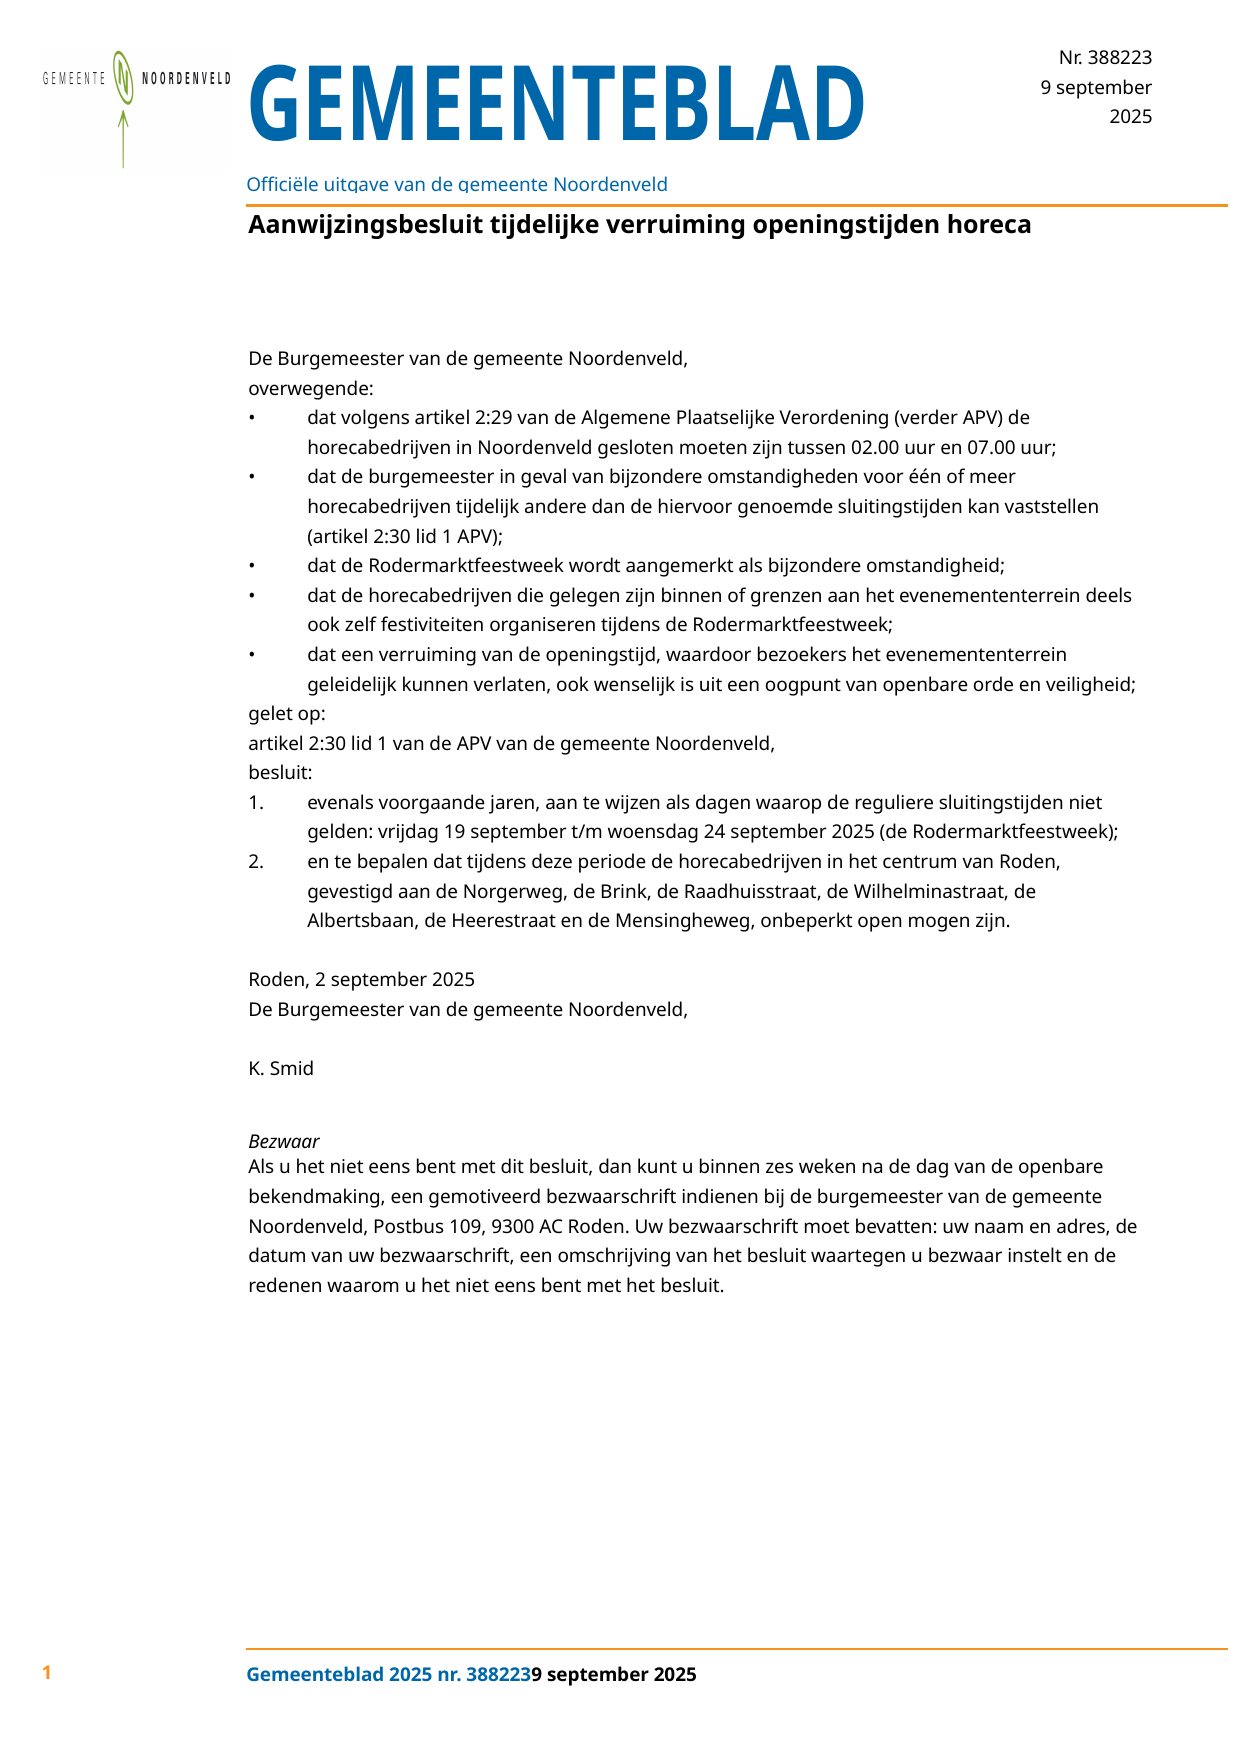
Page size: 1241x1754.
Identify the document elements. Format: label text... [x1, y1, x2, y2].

text Aanwijzingsbesluit tijdelijke verruiming openingstijden horeca [248, 207, 1152, 241]
text De Burgemeester van de gemeente Noordenveld, [248, 345, 1152, 371]
text overwegende: [248, 375, 1152, 401]
text De Burgemeester van de gemeente Noordenveld, [248, 996, 1152, 1022]
list dat de Rodermarktfeestweek wordt aangemerkt als bijzondere omstandigheid; [248, 552, 1152, 578]
list dat volgens artikel 2:29 van de Algemene Plaatselijke Verordening (verder APV) de horecabedrijven in Noordenveld gesloten moeten zijn tussen 02.00 uur en 07.00 uur; [248, 404, 1152, 460]
text Roden, 2 september 2025 [248, 967, 1152, 992]
list dat de horecabedrijven die gelegen zijn binnen of grenzen aan het evenemententerrein deels ook zelf festiviteiten organiseren tijdens de Rodermarktfeestweek; [248, 582, 1152, 637]
text Als u het niet eens bent met dit besluit, dan kunt u binnen zes weken na de dag van de openbare bekendmaking, een gemotiveerd bezwaarschrift indienen bij de burgemeester van de gemeente Noordenveld, Postbus 109, 9300 AC Roden. Uw bezwaarschrift moet bevatten: uw naam en adres, de datum van uw bezwaarschrift, een omschrijving van het besluit waartegen u bezwaar instelt en de redenen waarom u het niet eens bent met het besluit. [248, 1154, 1152, 1298]
list en te bepalen dat tijdens deze periode de horecabedrijven in het centrum van Roden, gevestigd aan de Norgerweg, de Brink, de Raadhuisstraat, de Wilhelminastraat, de Albertsbaan, de Heerestraat en de Mensingheweg, onbeperkt open mogen zijn. [248, 848, 1152, 933]
list dat de burgemeester in geval van bijzondere omstandigheden voor één of meer horecabedrijven tijdelijk andere dan de hiervoor genoemde sluitingstijden kan vaststellen (artikel 2:30 lid 1 APV); [248, 464, 1152, 548]
text artikel 2:30 lid 1 van de APV van de gemeente Noordenveld, [248, 730, 1152, 756]
list evenals voorgaande jaren, aan te wijzen als dagen waarop de reguliere sluitingstijden niet gelden: vrijdag 19 september t/m woensdag 24 september 2025 (de Rodermarktfeestweek); [248, 789, 1152, 844]
list dat een verruiming van de openingstijd, waardoor bezoekers het evenemententerrein geleidelijk kunnen verlaten, ook wenselijk is uit een oogpunt van openbare orde en veiligheid; [248, 641, 1152, 696]
text K. Smid [248, 1055, 1152, 1081]
text Bezwaar [248, 1128, 1152, 1154]
picture [41, 47, 231, 172]
text besluit: [248, 759, 1152, 785]
text gelet op: [248, 700, 1152, 726]
